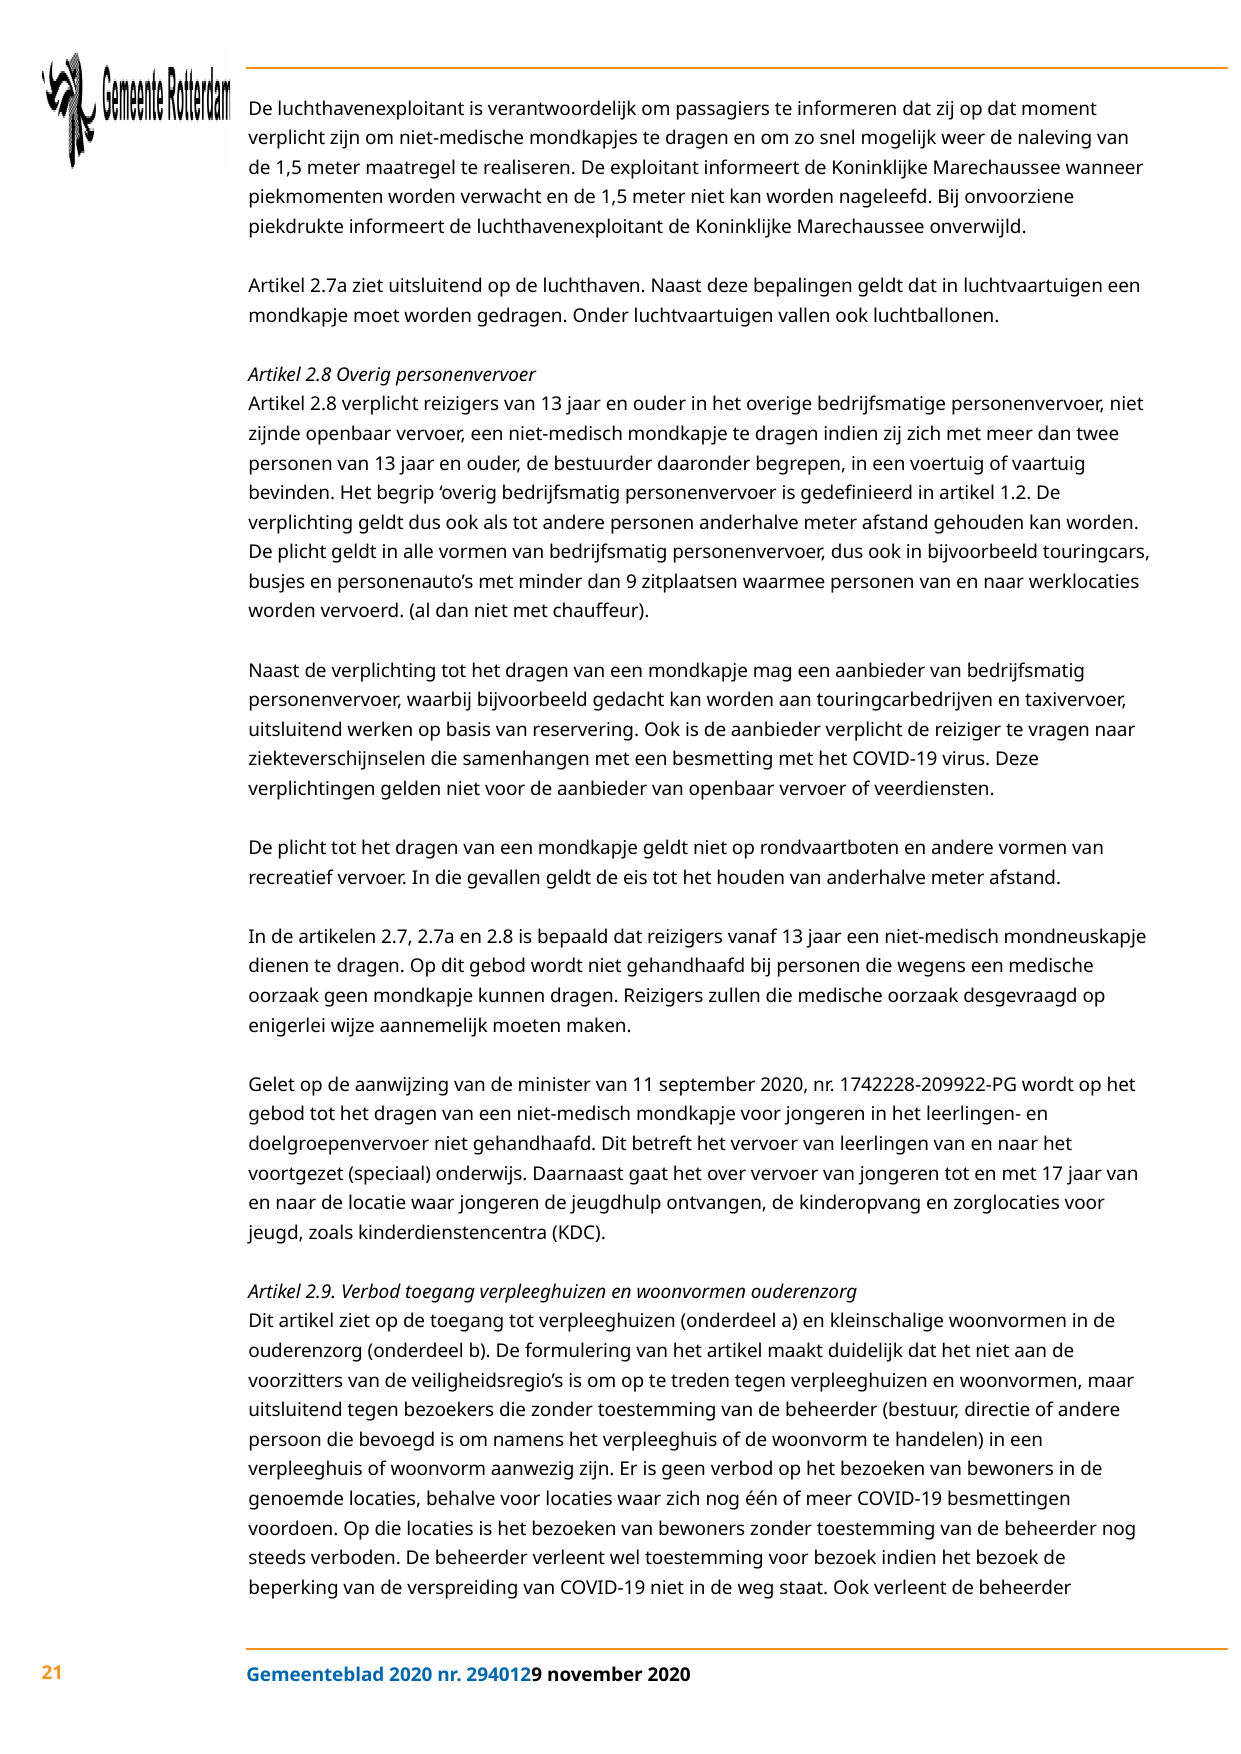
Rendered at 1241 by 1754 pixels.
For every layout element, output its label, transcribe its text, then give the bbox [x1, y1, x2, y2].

text Gelet op de aanwijzing van de minister van 11 september 2020, nr. 1742228-209922-PG wordt op het gebod tot het dragen van een niet-medisch mondkapje voor jongeren in het leerlingen- en doelgroepenvervoer niet gehandhaafd. Dit betreft het vervoer van leerlingen van en naar het voortgezet (speciaal) onderwijs. Daarnaast gaat het over vervoer van jongeren tot en met 17 jaar van en naar de locatie waar jongeren de jeugdhulp ontvangen, de kinderopvang en zorglocaties voor jeugd, zoals kinderdienstencentra (KDC). [248, 1071, 1152, 1245]
text De plicht tot het dragen van een mondkapje geldt niet op rondvaartboten en andere vormen van recreatief vervoer. In die gevallen geldt de eis tot het houden van anderhalve meter afstand. [248, 834, 1152, 890]
picture [41, 47, 231, 172]
text De luchthavenexploitant is verantwoordelijk om passagiers te informeren dat zij op dat moment verplicht zijn om niet-medische mondkapjes te dragen en om zo snel mogelijk weer de naleving van de 1,5 meter maatregel te realiseren. De exploitant informeert de Koninklijke Marechaussee wanneer piekmomenten worden verwacht en de 1,5 meter niet kan worden nageleefd. Bij onvoorziene piekdrukte informeert de luchthavenexploitant de Koninklijke Marechaussee onverwijld. [248, 95, 1152, 239]
text Naast de verplichting tot het dragen van een mondkapje mag een aanbieder van bedrijfsmatig personenvervoer, waarbij bijvoorbeeld gedacht kan worden aan touringcarbedrijven en taxivervoer, uitsluitend werken op basis van reservering. Ook is de aanbieder verplicht de reiziger te vragen naar ziekteverschijnselen die samenhangen met een besmetting met het COVID-19 virus. Deze verplichtingen gelden niet voor de aanbieder van openbaar vervoer of veerdiensten. [248, 657, 1152, 801]
text Artikel 2.8 Overig personenvervoer [248, 361, 1152, 387]
text In de artikelen 2.7, 2.7a en 2.8 is bepaald dat reizigers vanaf 13 jaar een niet-medisch mondneuskapje dienen te dragen. Op dit gebod wordt niet gehandhaafd bij personen die wegens een medische oorzaak geen mondkapje kunnen dragen. Reizigers zullen die medische oorzaak desgevraagd op enigerlei wijze aannemelijk moeten maken. [248, 923, 1152, 1038]
text Artikel 2.9. Verbod toegang verpleeghuizen en woonvormen ouderenzorg [248, 1278, 1152, 1304]
text Artikel 2.8 verplicht reizigers van 13 jaar en ouder in het overige bedrijfsmatige personenvervoer, niet zijnde openbaar vervoer, een niet-medisch mondkapje te dragen indien zij zich met meer dan twee personen van 13 jaar en ouder, de bestuurder daaronder begrepen, in een voertuig of vaartuig bevinden. Het begrip ‘overig bedrijfsmatig personenvervoer is gedefinieerd in artikel 1.2. De verplichting geldt dus ook als tot andere personen anderhalve meter afstand gehouden kan worden. De plicht geldt in alle vormen van bedrijfsmatig personenvervoer, dus ook in bijvoorbeeld touringcars, busjes en personenauto’s met minder dan 9 zitplaatsen waarmee personen van en naar werklocaties worden vervoerd. (al dan niet met chauffeur). [248, 391, 1152, 623]
text Artikel 2.7a ziet uitsluitend op de luchthaven. Naast deze bepalingen geldt dat in luchtvaartuigen een mondkapje moet worden gedragen. Onder luchtvaartuigen vallen ook luchtballonen. [248, 272, 1152, 328]
text Dit artikel ziet op de toegang tot verpleeghuizen (onderdeel a) en kleinschalige woonvormen in de ouderenzorg (onderdeel b). De formulering van het artikel maakt duidelijk dat het niet aan de voorzitters van de veiligheidsregio’s is om op te treden tegen verpleeghuizen en woonvormen, maar uitsluitend tegen bezoekers die zonder toestemming van de beheerder (bestuur, directie of andere persoon die bevoegd is om namens het verpleeghuis of de woonvorm te handelen) in een verpleeghuis of woonvorm aanwezig zijn. Er is geen verbod op het bezoeken van bewoners in de genoemde locaties, behalve voor locaties waar zich nog één of meer COVID-19 besmettingen voordoen. Op die locaties is het bezoeken van bewoners zonder toestemming van de beheerder nog steeds verboden. De beheerder verleent wel toestemming voor bezoek indien het bezoek de beperking van de verspreiding van COVID-19 niet in de weg staat. Ook verleent de beheerder [248, 1308, 1152, 1600]
